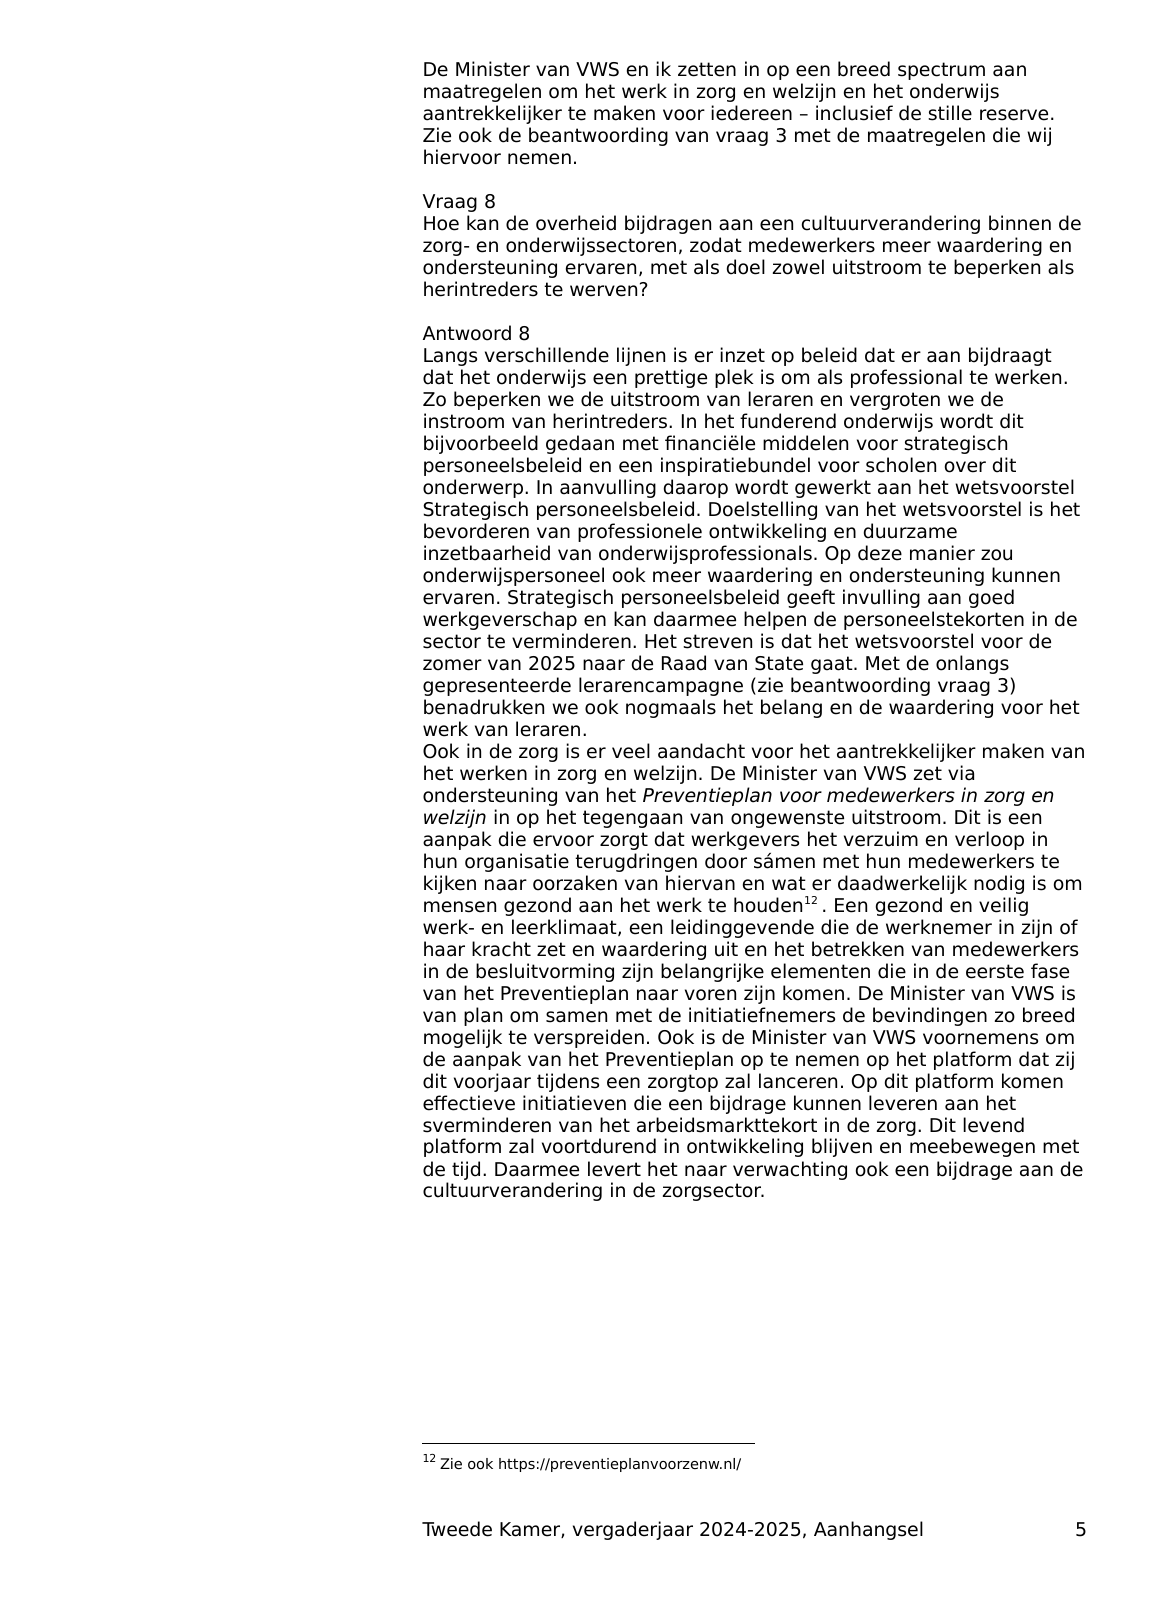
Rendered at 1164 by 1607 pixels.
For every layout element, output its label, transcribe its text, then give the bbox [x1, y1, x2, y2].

text De Minister van VWS en ik zetten in op een breed spectrum aan maatregelen om het werk in zorg en welzijn en het onderwijs aantrekkelijker te maken voor iedereen – inclusief de stille reserve. Zie ook de beantwoording van vraag 3 met de maatregelen die wij hiervoor nemen. [422, 59, 1087, 169]
text Hoe kan de overheid bijdragen aan een cultuurverandering binnen de zorg- en onderwijssectoren, zodat medewerkers meer waardering en ondersteuning ervaren, met als doel zowel uitstroom te beperken als herintreders te werven? [422, 213, 1087, 301]
text Vraag 8 [422, 191, 1087, 213]
text Zie ook https://preventieplanvoorzenw.nl/ [422, 1452, 1087, 1474]
text Antwoord 8 [422, 323, 1087, 345]
text Langs verschillende lijnen is er inzet op beleid dat er aan bijdraagt dat het onderwijs een prettige plek is om als professional te werken. Zo beperken we de uitstroom van leraren en vergroten we de instroom van herintreders. In het funderend onderwijs wordt dit bijvoorbeeld gedaan met financiële middelen voor strategisch personeelsbeleid en een inspiratiebundel voor scholen over dit onderwerp. In aanvulling daarop wordt gewerkt aan het wetsvoorstel Strategisch personeelsbeleid. Doelstelling van het wetsvoorstel is het bevorderen van professionele ontwikkeling en duurzame inzetbaarheid van onderwijsprofessionals. Op deze manier zou onderwijspersoneel ook meer waardering en ondersteuning kunnen ervaren. Strategisch personeelsbeleid geeft invulling aan goed werkgeverschap en kan daarmee helpen de personeelstekorten in de sector te verminderen. Het streven is dat het wetsvoorstel voor de zomer van 2025 naar de Raad van State gaat. Met de onlangs gepresenteerde lerarencampagne (zie beantwoording vraag 3) benadrukken we ook nogmaals het belang en de waardering voor het werk van leraren. [422, 345, 1087, 741]
text Ook in de zorg is er veel aandacht voor het aantrekkelijker maken van het werken in zorg en welzijn. De Minister van VWS zet via ondersteuning van het Preventieplan voor medewerkers in zorg en welzijn in op het tegengaan van ongewenste uitstroom. Dit is een aanpak die ervoor zorgt dat werkgevers het verzuim en verloop in hun organisatie terugdringen door sámen met hun medewerkers te kijken naar oorzaken van hiervan en wat er daadwerkelijk nodig is om mensen gezond aan het werk te houden. Een gezond en veilig werk- en leerklimaat, een leidinggevende die de werknemer in zijn of haar kracht zet en waardering uit en het betrekken van medewerkers in de besluitvorming zijn belangrijke elementen die in de eerste fase van het Preventieplan naar voren zijn komen. De Minister van VWS is van plan om samen met de initiatiefnemers de bevindingen zo breed mogelijk te verspreiden. Ook is de Minister van VWS voornemens om de aanpak van het Preventieplan op te nemen op het platform dat zij dit voorjaar tijdens een zorgtop zal lanceren. Op dit platform komen effectieve initiatieven die een bijdrage kunnen leveren aan het sverminderen van het arbeidsmarkttekort in de zorg. Dit levend platform zal voortdurend in ontwikkeling blijven en meebewegen met de tijd. Daarmee levert het naar verwachting ook een bijdrage aan de cultuurverandering in de zorgsector. [422, 741, 1087, 1202]
